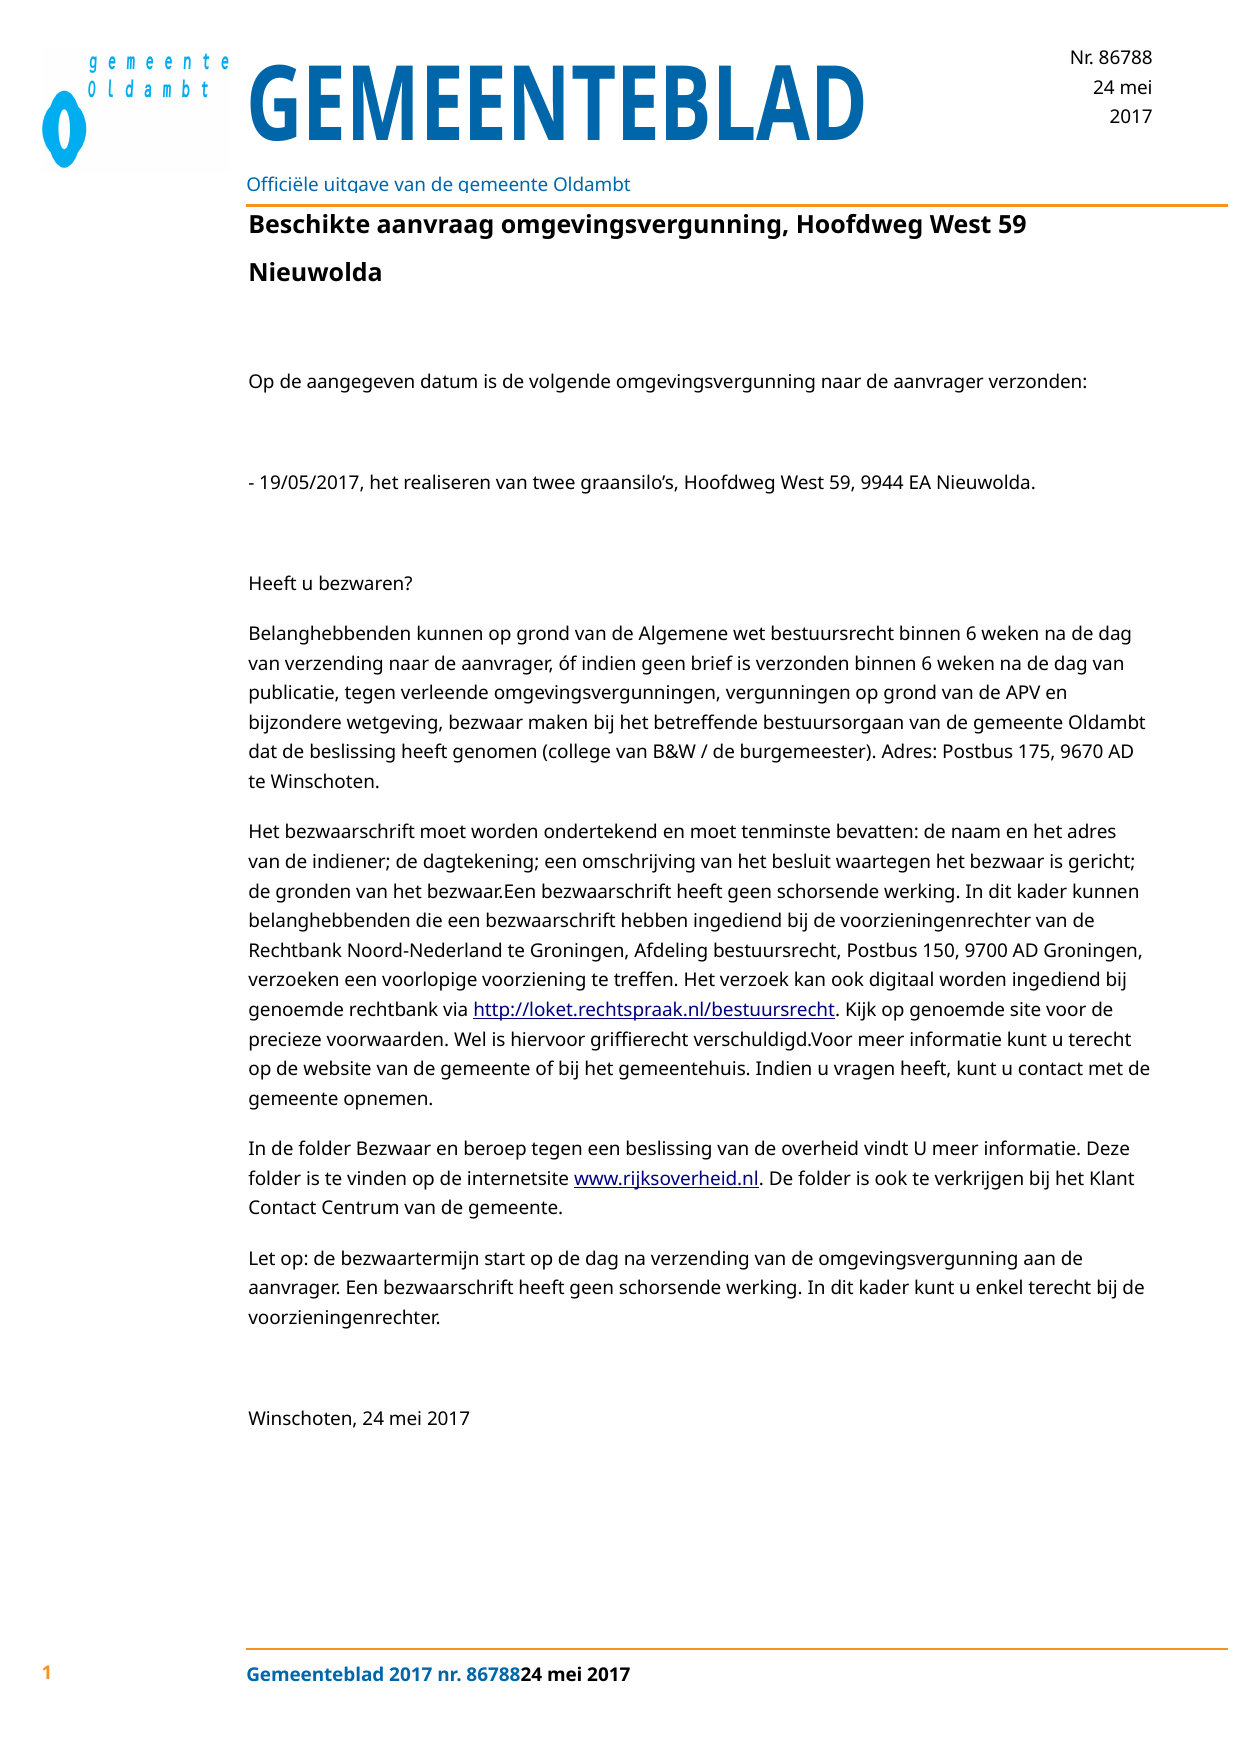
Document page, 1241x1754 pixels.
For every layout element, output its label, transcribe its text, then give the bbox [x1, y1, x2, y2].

text Belanghebbenden kunnen op grond van de Algemene wet bestuursrecht binnen 6 weken na de dag van verzending naar de aanvrager, óf indien geen brief is verzonden binnen 6 weken na de dag van publicatie, tegen verleende omgevingsvergunningen, vergunningen op grond van de APV en bijzondere wetgeving, bezwaar maken bij het betreffende bestuursorgaan van de gemeente Oldambt dat de beslissing heeft genomen (college van B&W / de burgemeester). Adres: Postbus 175, 9670 AD te Winschoten. [248, 620, 1152, 794]
text Winschoten, 24 mei 2017 [248, 1405, 1152, 1431]
text Beschikte aanvraag omgevingsvergunning, Hoofdweg West 59 Nieuwolda [248, 207, 1152, 288]
text - 19/05/2017, het realiseren van twee graansilo’s, Hoofdweg West 59, 9944 EA Nieuwolda. [248, 469, 1152, 495]
text Heeft u bezwaren? [248, 570, 1152, 596]
text Let op: de bezwaartermijn start op de dag na verzending van de omgevingsvergunning aan de aanvrager. Een bezwaarschrift heeft geen schorsende werking. In dit kader kunt u enkel terecht bij de voorzieningenrechter. [248, 1245, 1152, 1330]
text Het bezwaarschrift moet worden ondertekend en moet tenminste bevatten: de naam en het adres van de indiener; de dagtekening; een omschrijving van het besluit waartegen het bezwaar is gericht; de gronden van het bezwaar.Een bezwaarschrift heeft geen schorsende werking. In dit kader kunnen belanghebbenden die een bezwaarschrift hebben ingediend bij de voorzieningenrechter van de Rechtbank Noord-Nederland te Groningen, Afdeling bestuursrecht, Postbus 150, 9700 AD Groningen, verzoeken een voorlopige voorziening te treffen. Het verzoek kan ook digitaal worden ingediend bij genoemde rechtbank via http://loket.rechtspraak.nl/bestuursrecht. Kijk op genoemde site voor de precieze voorwaarden. Wel is hiervoor griffierecht verschuldigd.Voor meer informatie kunt u terecht op de website van de gemeente of bij het gemeentehuis. Indien u vragen heeft, kunt u contact met de gemeente opnemen. [248, 819, 1152, 1111]
text Op de aangegeven datum is de volgende omgevingsvergunning naar de aanvrager verzonden: [248, 368, 1152, 394]
picture [41, 47, 231, 172]
text In de folder Bezwaar en beroep tegen een beslissing van de overheid vindt U meer informatie. Deze folder is te vinden op de internetsite www.rijksoverheid.nl. De folder is ook te verkrijgen bij het Klant Contact Centrum van de gemeente. [248, 1135, 1152, 1220]
